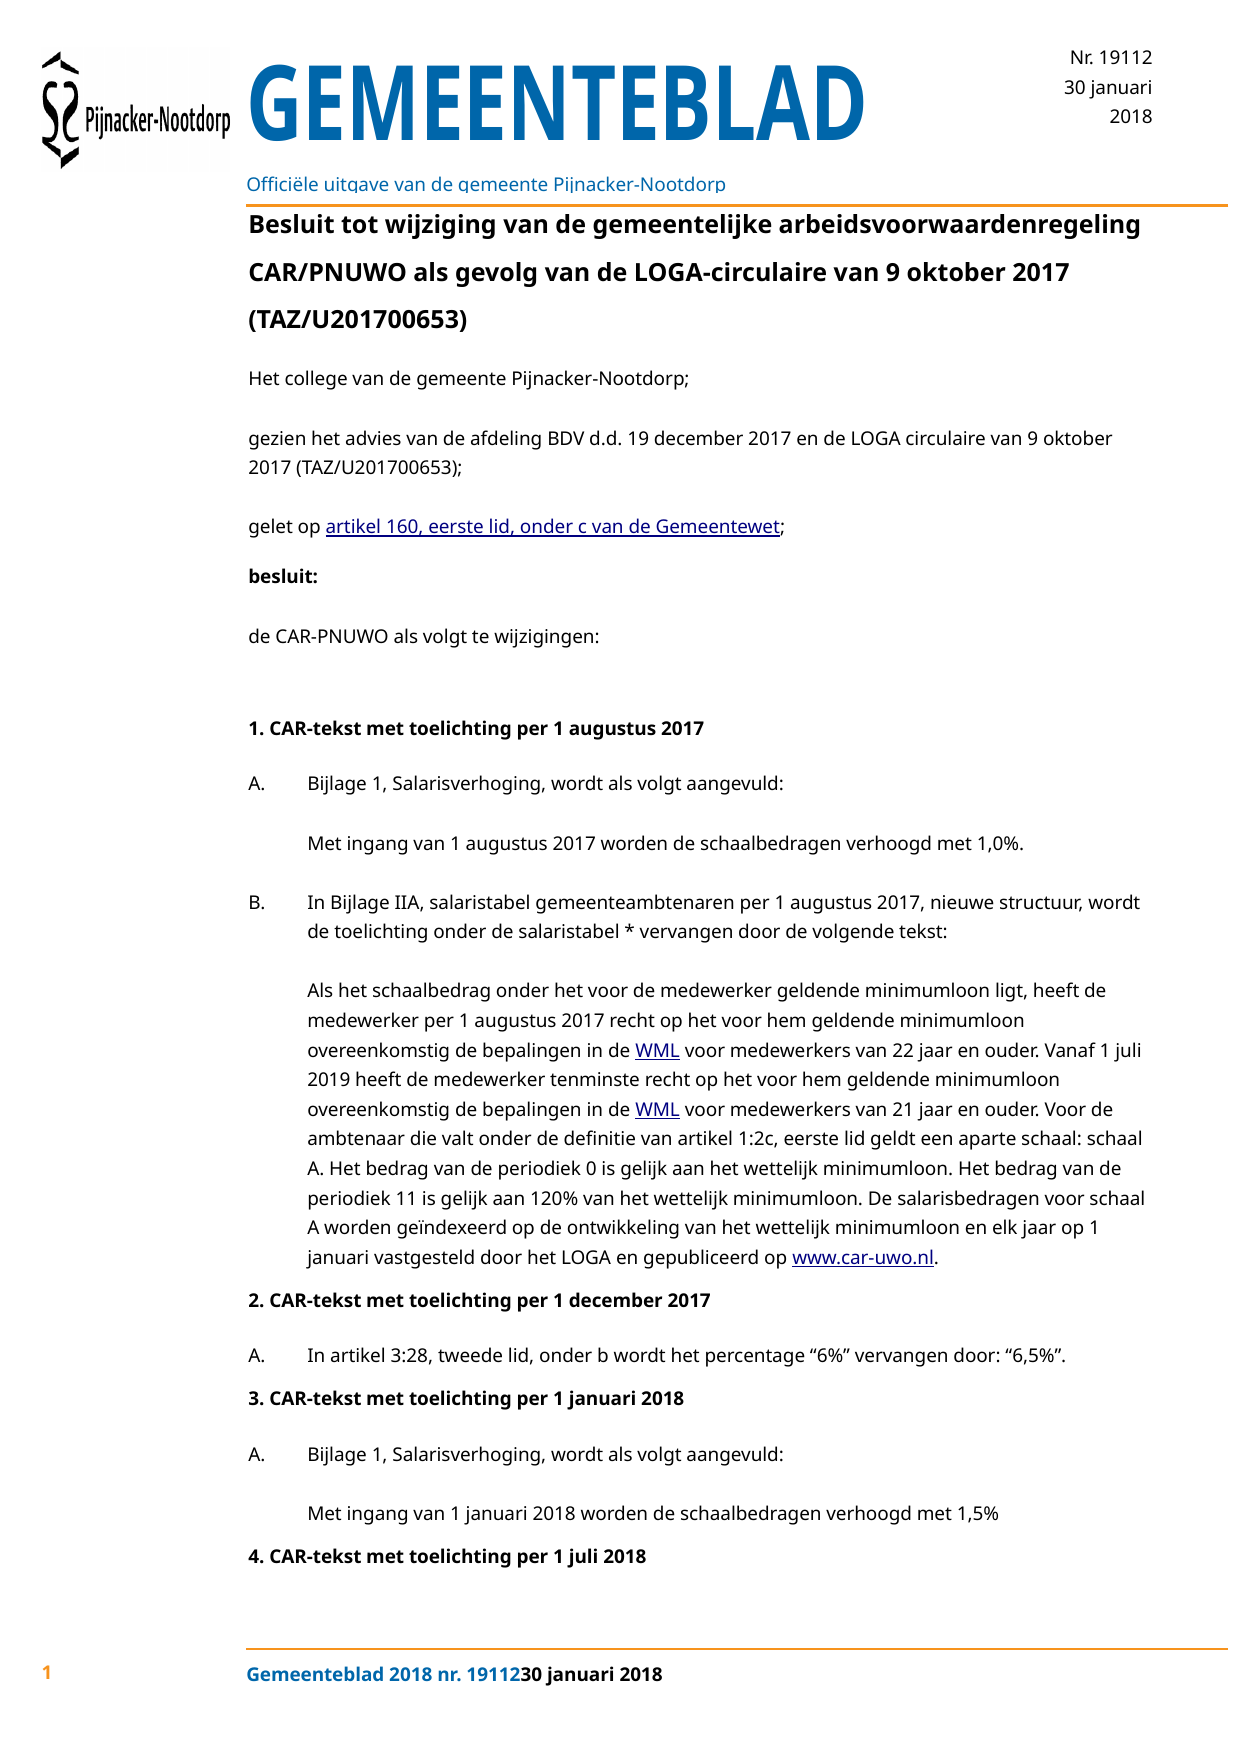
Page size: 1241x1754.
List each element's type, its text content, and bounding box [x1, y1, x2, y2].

picture [41, 47, 231, 172]
text Het college van de gemeente Pijnacker-Nootdorp; [248, 366, 1152, 391]
text 1. CAR-tekst met toelichting per 1 augustus 2017 [248, 715, 1152, 741]
text besluit: [248, 564, 1152, 589]
list Bijlage 1, Salarisverhoging, wordt als volgt aangevuld: [248, 1441, 1152, 1467]
text Besluit tot wijziging van de gemeentelijke arbeidsvoorwaardenregeling CAR/PNUWO als gevolg van de LOGA-circulaire van 9 oktober 2017 (TAZ/U201700653) [248, 207, 1152, 336]
list Als het schaalbedrag onder het voor de medewerker geldende minimumloon ligt, heeft de medewerker per 1 augustus 2017 recht op het voor hem geldende minimumloon overeenkomstig de bepalingen in de WML voor medewerkers van 22 jaar en ouder. Vanaf 1 juli 2019 heeft de medewerker tenminste recht op het voor hem geldende minimumloon overeenkomstig de bepalingen in de WML voor medewerkers van 21 jaar en ouder. Voor de ambtenaar die valt onder de definitie van artikel 1:2c, eerste lid geldt een aparte schaal: schaal A. Het bedrag van de periodiek 0 is gelijk aan het wettelijk minimumloon. Het bedrag van de periodiek 11 is gelijk aan 120% van het wettelijk minimumloon. De salarisbedragen voor schaal A worden geïndexeerd op de ontwikkeling van het wettelijk minimumloon en elk jaar op 1 januari vastgesteld door het LOGA en gepubliceerd op www.car-uwo.nl. [248, 978, 1152, 1270]
list In artikel 3:28, tweede lid, onder b wordt het percentage “6%” vervangen door: “6,5%”. [248, 1342, 1152, 1368]
text gezien het advies van de afdeling BDV d.d. 19 december 2017 en de LOGA circulaire van 9 oktober 2017 (TAZ/U201700653); [248, 425, 1152, 480]
text 2. CAR-tekst met toelichting per 1 december 2017 [248, 1287, 1152, 1313]
list Bijlage 1, Salarisverhoging, wordt als volgt aangevuld: [248, 771, 1152, 796]
list In Bijlage IIA, salaristabel gemeenteambtenaren per 1 augustus 2017, nieuwe structuur, wordt de toelichting onder de salaristabel * vervangen door de volgende tekst: [248, 889, 1152, 944]
text gelet op artikel 160, eerste lid, onder c van de Gemeentewet; [248, 513, 1152, 539]
text de CAR-PNUWO als volgt te wijzigingen: [248, 623, 1152, 649]
text 4. CAR-tekst met toelichting per 1 juli 2018 [248, 1543, 1152, 1569]
list Met ingang van 1 januari 2018 worden de schaalbedragen verhoogd met 1,5% [248, 1500, 1152, 1526]
list Met ingang van 1 augustus 2017 worden de schaalbedragen verhoogd met 1,0%. [248, 830, 1152, 856]
text 3. CAR-tekst met toelichting per 1 januari 2018 [248, 1386, 1152, 1411]
